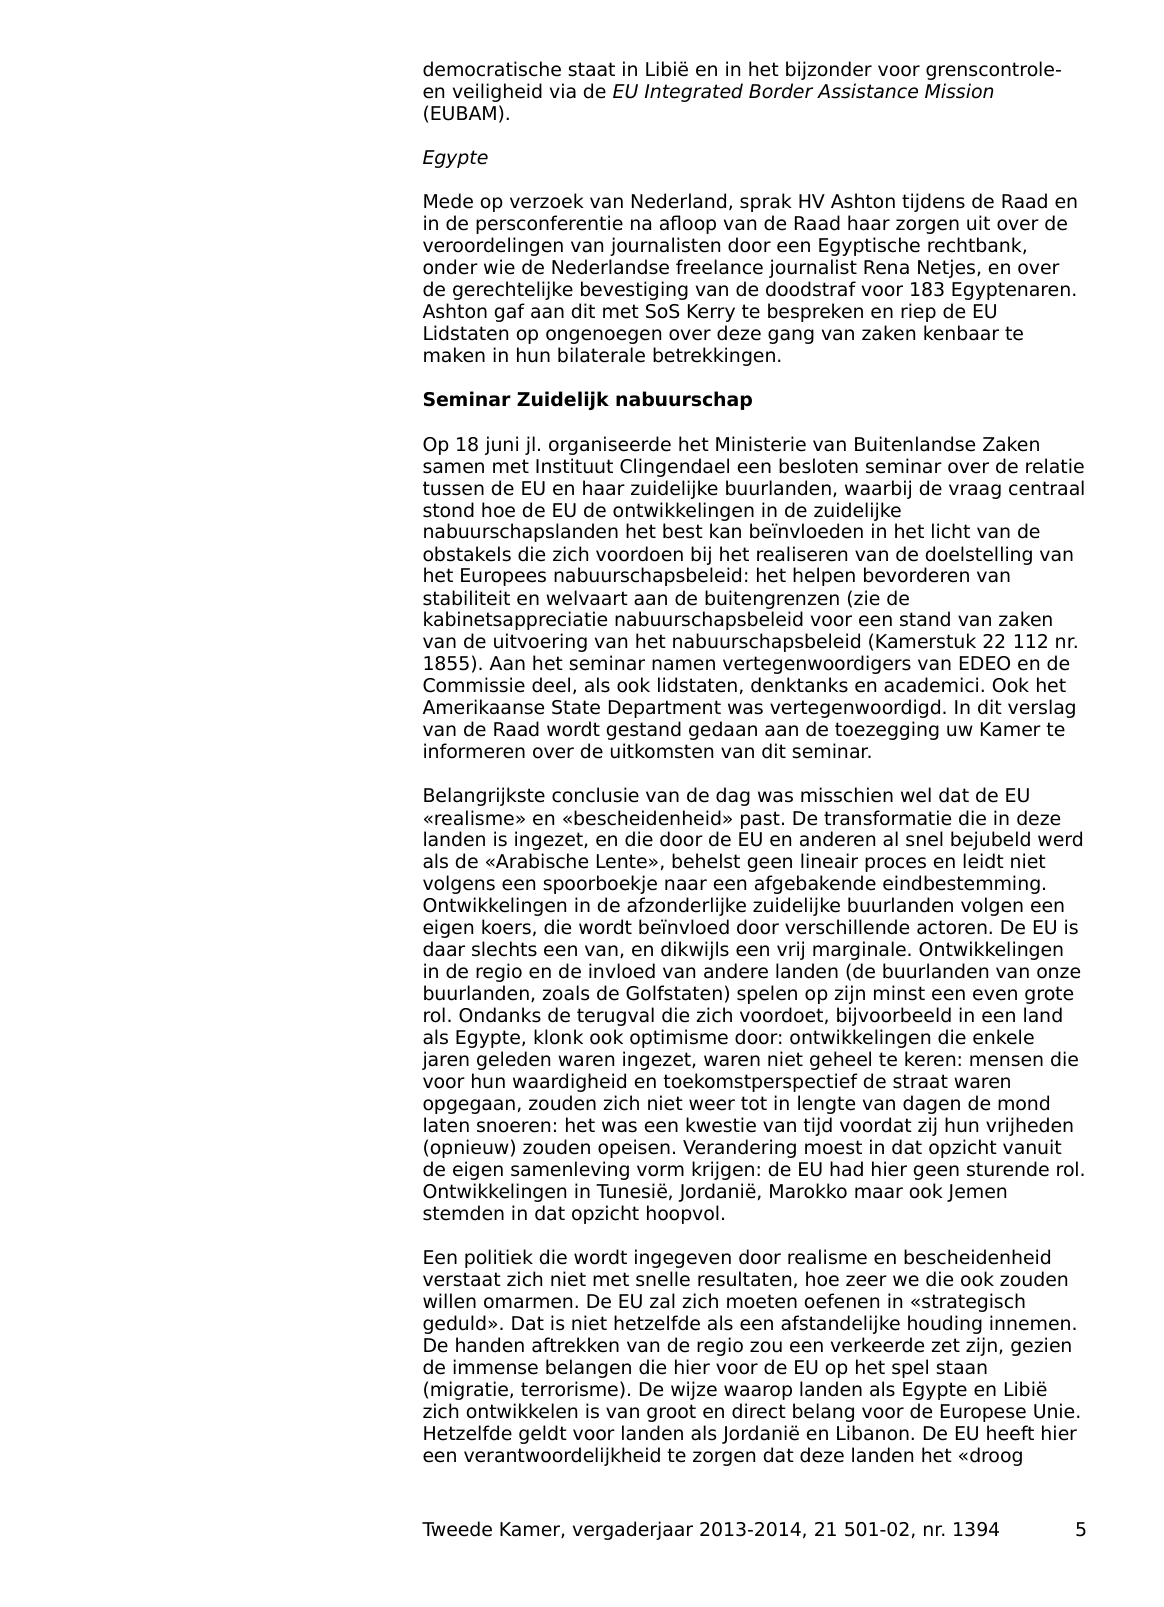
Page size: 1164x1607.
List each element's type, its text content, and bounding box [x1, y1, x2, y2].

text Een politiek die wordt ingegeven door realisme en bescheidenheid verstaat zich niet met snelle resultaten, hoe zeer we die ook zouden willen omarmen. De EU zal zich moeten oefenen in «strategisch geduld». Dat is niet hetzelfde als een afstandelijke houding innemen. De handen aftrekken van de regio zou een verkeerde zet zijn, gezien de immense belangen die hier voor de EU op het spel staan (migratie, terrorisme). De wijze waarop landen als Egypte en Libië zich ontwikkelen is van groot en direct belang voor de Europese Unie. Hetzelfde geldt voor landen als Jordanië en Libanon. De EU heeft hier een verantwoordelijkheid te zorgen dat deze landen het «droog [422, 1247, 1087, 1467]
subtitle Egypte [422, 147, 1087, 169]
subtitle Seminar Zuidelijk nabuurschap [422, 389, 1087, 411]
text Mede op verzoek van Nederland, sprak HV Ashton tijdens de Raad en in de persconferentie na afloop van de Raad haar zorgen uit over de veroordelingen van journalisten door een Egyptische rechtbank, onder wie de Nederlandse freelance journalist Rena Netjes, en over de gerechtelijke bevestiging van de doodstraf voor 183 Egyptenaren. Ashton gaf aan dit met SoS Kerry te bespreken en riep de EU Lidstaten op ongenoegen over deze gang van zaken kenbaar te maken in hun bilaterale betrekkingen. [422, 191, 1087, 367]
text Op 18 juni jl. organiseerde het Ministerie van Buitenlandse Zaken samen met Instituut Clingendael een besloten seminar over de relatie tussen de EU en haar zuidelijke buurlanden, waarbij de vraag centraal stond hoe de EU de ontwikkelingen in de zuidelijke nabuurschapslanden het best kan beïnvloeden in het licht van de obstakels die zich voordoen bij het realiseren van de doelstelling van het Europees nabuurschapsbeleid: het helpen bevorderen van stabiliteit en welvaart aan de buitengrenzen (zie de kabinetsappreciatie nabuurschapsbeleid voor een stand van zaken van de uitvoering van het nabuurschapsbeleid (Kamerstuk 22 112 nr. 1855). Aan het seminar namen vertegenwoordigers van EDEO en de Commissie deel, als ook lidstaten, denktanks en academici. Ook het Amerikaanse State Department was vertegenwoordigd. In dit verslag van de Raad wordt gestand gedaan aan de toezegging uw Kamer te informeren over de uitkomsten van dit seminar. [422, 433, 1087, 763]
text democratische staat in Libië en in het bijzonder voor grenscontrole- en veiligheid via de EU Integrated Border Assistance Mission (EUBAM). [422, 59, 1087, 125]
text Belangrijkste conclusie van de dag was misschien wel dat de EU «realisme» en «bescheidenheid» past. De transformatie die in deze landen is ingezet, en die door de EU en anderen al snel bejubeld werd als de «Arabische Lente», behelst geen lineair proces en leidt niet volgens een spoorboekje naar een afgebakende eindbestemming. Ontwikkelingen in de afzonderlijke zuidelijke buurlanden volgen een eigen koers, die wordt beïnvloed door verschillende actoren. De EU is daar slechts een van, en dikwijls een vrij marginale. Ontwikkelingen in de regio en de invloed van andere landen (de buurlanden van onze buurlanden, zoals de Golfstaten) spelen op zijn minst een even grote rol. Ondanks de terugval die zich voordoet, bijvoorbeeld in een land als Egypte, klonk ook optimisme door: ontwikkelingen die enkele jaren geleden waren ingezet, waren niet geheel te keren: mensen die voor hun waardigheid en toekomstperspectief de straat waren opgegaan, zouden zich niet weer tot in lengte van dagen de mond laten snoeren: het was een kwestie van tijd voordat zij hun vrijheden (opnieuw) zouden opeisen. Verandering moest in dat opzicht vanuit de eigen samenleving vorm krijgen: de EU had hier geen sturende rol. Ontwikkelingen in Tunesië, Jordanië, Marokko maar ook Jemen stemden in dat opzicht hoopvol. [422, 785, 1087, 1225]
